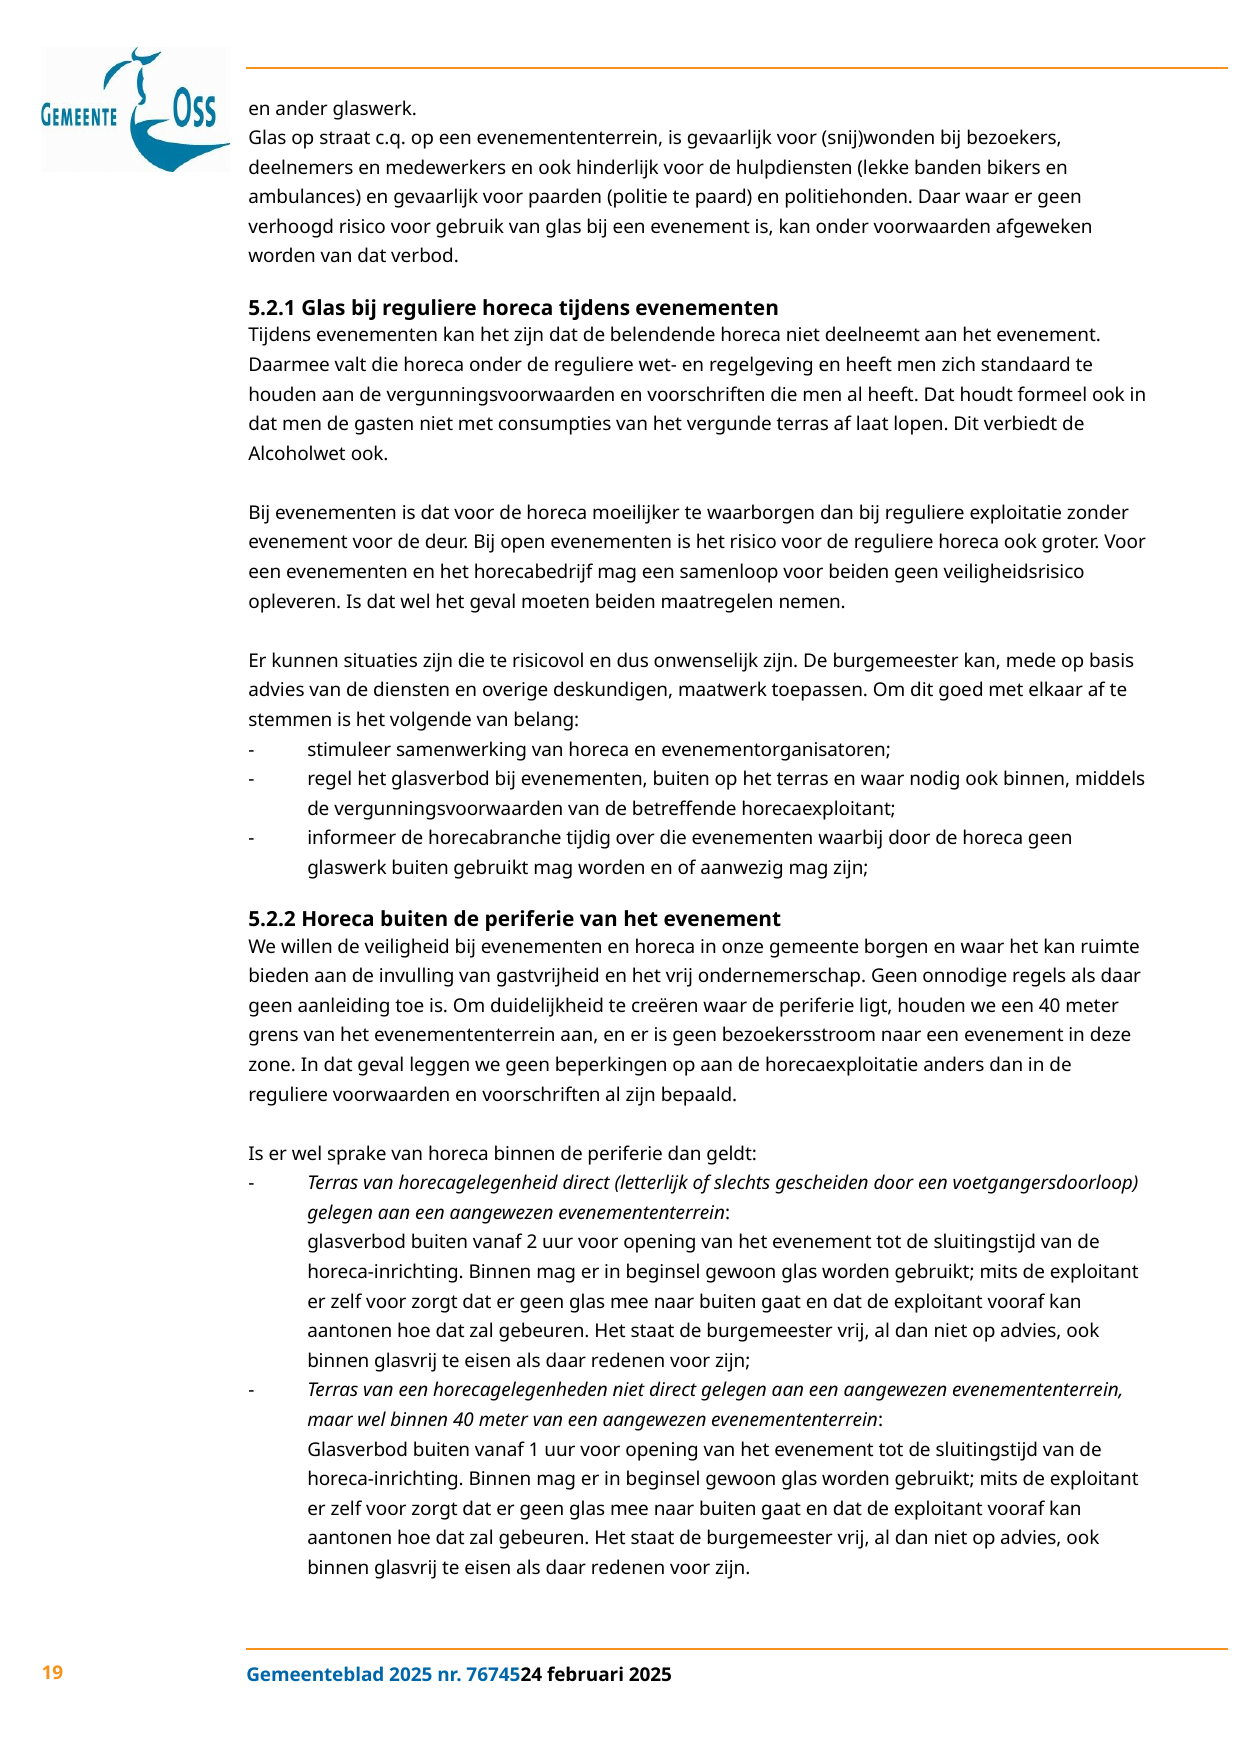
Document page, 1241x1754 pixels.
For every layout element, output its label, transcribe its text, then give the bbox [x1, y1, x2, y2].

list Glasverbod buiten vanaf 1 uur voor opening van het evenement tot de sluitingstijd van de horeca-inrichting. Binnen mag er in beginsel gewoon glas worden gebruikt; mits de exploitant er zelf voor zorgt dat er geen glas mee naar buiten gaat en dat de exploitant vooraf kan aantonen hoe dat zal gebeuren. Het staat de burgemeester vrij, al dan niet op advies, ook binnen glasvrij te eisen als daar redenen voor zijn. [248, 1436, 1152, 1580]
list glasverbod buiten vanaf 2 uur voor opening van het evenement tot de sluitingstijd van de horeca-inrichting. Binnen mag er in beginsel gewoon glas worden gebruikt; mits de exploitant er zelf voor zorgt dat er geen glas mee naar buiten gaat en dat de exploitant vooraf kan aantonen hoe dat zal gebeuren. Het staat de burgemeester vrij, al dan niet op advies, ook binnen glasvrij te eisen als daar redenen voor zijn; [248, 1229, 1152, 1373]
list regel het glasverbod bij evenementen, buiten op het terras en waar nodig ook binnen, middels de vergunningsvoorwaarden van de betreffende horecaexploitant; [248, 765, 1152, 821]
text 5.2.1 Glas bij reguliere horeca tijdens evenementen [248, 293, 1152, 322]
text Bij evenementen is dat voor de horeca moeilijker te waarborgen dan bij reguliere exploitatie zonder evenement voor de deur. Bij open evenementen is het risico voor de reguliere horeca ook groter. Voor een evenementen en het horecabedrijf mag een samenloop voor beiden geen veiligheidsrisico opleveren. Is dat wel het geval moeten beiden maatregelen nemen. [248, 499, 1152, 613]
text en ander glaswerk. [248, 95, 1152, 121]
list Terras van horecagelegenheid direct (letterlijk of slechts gescheiden door een voetgangersdoorloop) gelegen aan een aangewezen evenemententerrein: [248, 1169, 1152, 1225]
text 5.2.2 Horeca buiten de periferie van het evenement [248, 904, 1152, 933]
text Glas op straat c.q. op een evenemententerrein, is gevaarlijk voor (snij)wonden bij bezoekers, deelnemers en medewerkers en ook hinderlijk voor de hulpdiensten (lekke banden bikers en ambulances) en gevaarlijk voor paarden (politie te paard) en politiehonden. Daar waar er geen verhoogd risico voor gebruik van glas bij een evenement is, kan onder voorwaarden afgeweken worden van dat verbod. [248, 124, 1152, 268]
text Tijdens evenementen kan het zijn dat de belendende horeca niet deelneemt aan het evenement. Daarmee valt die horeca onder de reguliere wet- en regelgeving en heeft men zich standaard te houden aan de vergunningsvoorwaarden en voorschriften die men al heeft. Dat houdt formeel ook in dat men de gasten niet met consumpties van het vergunde terras af laat lopen. Dit verbiedt de Alcoholwet ook. [248, 322, 1152, 466]
list stimuleer samenwerking van horeca en evenementorganisatoren; [248, 736, 1152, 761]
text We willen de veiligheid bij evenementen en horeca in onze gemeente borgen en waar het kan ruimte bieden aan de invulling van gastvrijheid en het vrij ondernemerschap. Geen onnodige regels als daar geen aanleiding toe is. Om duidelijkheid te creëren waar de periferie ligt, houden we een 40 meter grens van het evenemententerrein aan, en er is geen bezoekersstroom naar een evenement in deze zone. In dat geval leggen we geen beperkingen op aan de horecaexploitatie anders dan in de reguliere voorwaarden en voorschriften al zijn bepaald. [248, 933, 1152, 1107]
text Is er wel sprake van horeca binnen de periferie dan geldt: [248, 1140, 1152, 1166]
text Er kunnen situaties zijn die te risicovol en dus onwenselijk zijn. De burgemeester kan, mede op basis advies van de diensten en overige deskundigen, maatwerk toepassen. Om dit goed met elkaar af te stemmen is het volgende van belang: [248, 647, 1152, 732]
list informeer de horecabranche tijdig over die evenementen waarbij door de horeca geen glaswerk buiten gebruikt mag worden en of aanwezig mag zijn; [248, 824, 1152, 880]
list Terras van een horecagelegenheden niet direct gelegen aan een aangewezen evenemententerrein, maar wel binnen 40 meter van een aangewezen evenemententerrein: [248, 1377, 1152, 1432]
picture [41, 47, 231, 172]
